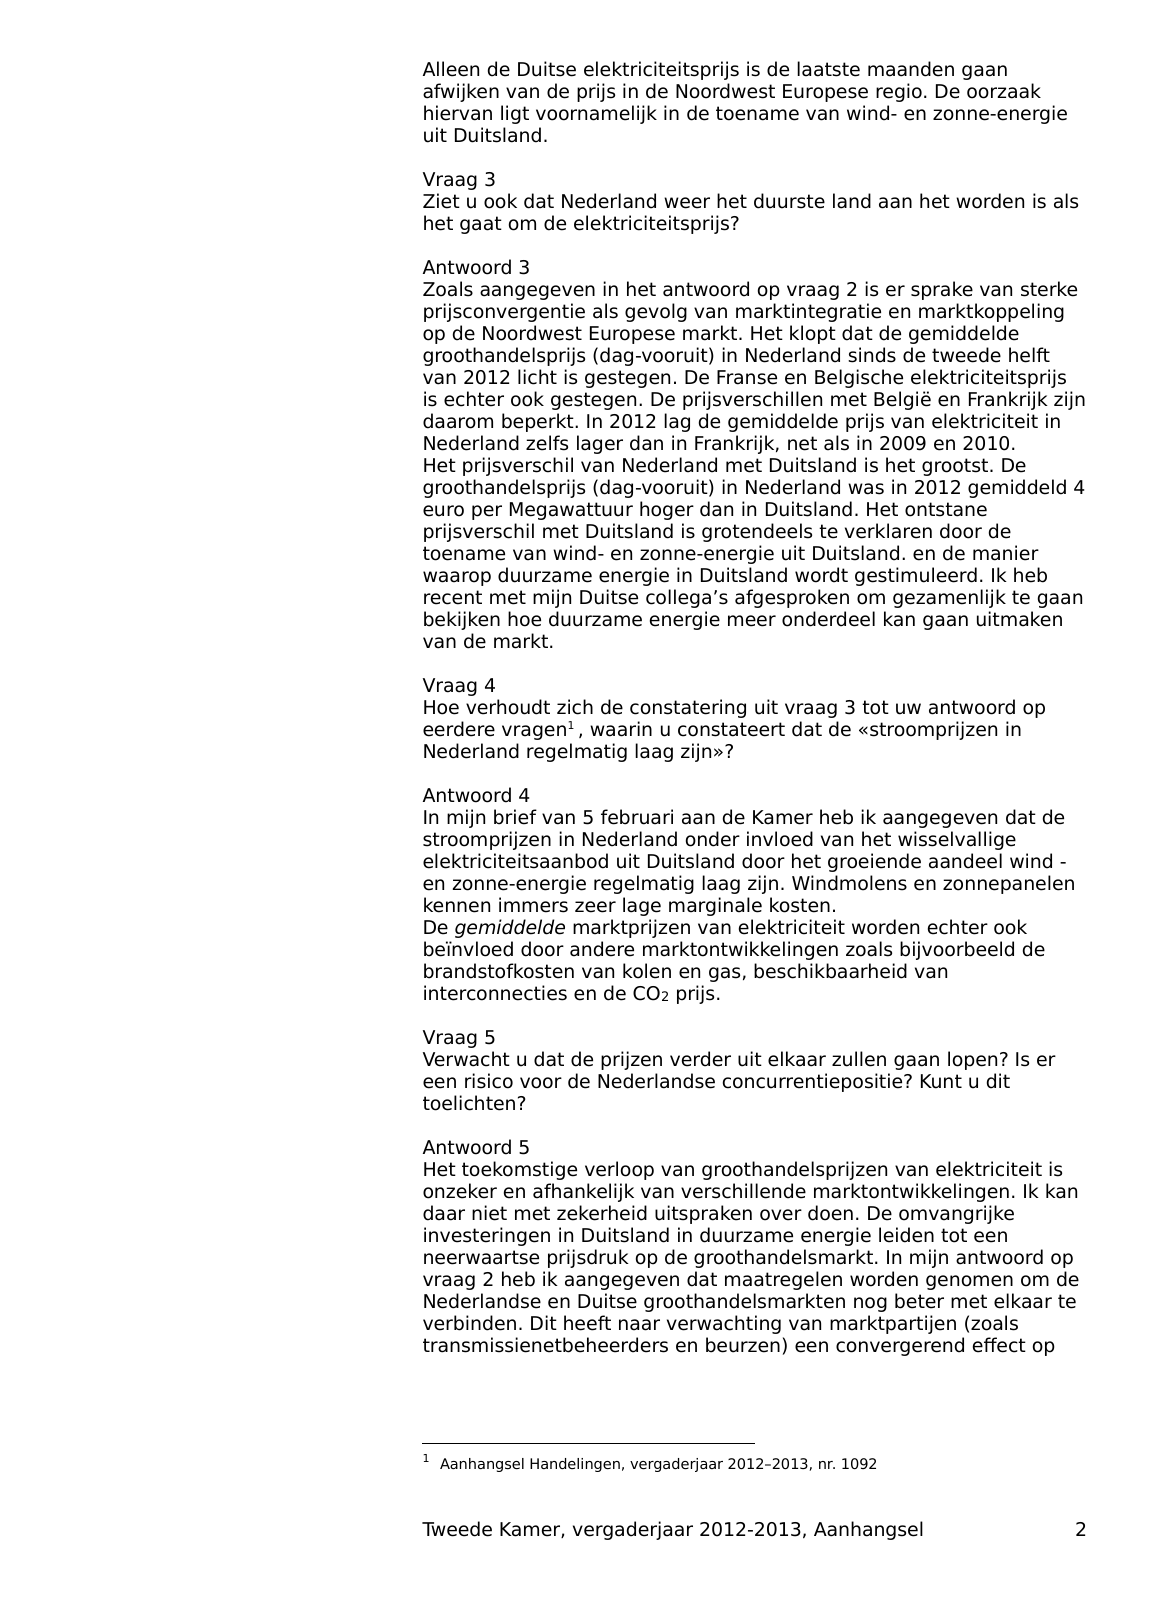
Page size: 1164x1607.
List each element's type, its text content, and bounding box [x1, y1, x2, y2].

text Antwoord 4 [422, 785, 1087, 807]
text Ziet u ook dat Nederland weer het duurste land aan het worden is als het gaat om de elektriciteitsprijs? [422, 191, 1087, 235]
text Antwoord 5 [422, 1137, 1087, 1159]
text Antwoord 3 [422, 257, 1087, 279]
text In mijn brief van 5 februari aan de Kamer heb ik aangegeven dat de stroomprijzen in Nederland onder invloed van het wisselvallige elektriciteitsaanbod uit Duitsland door het groeiende aandeel wind -en zonne-energie regelmatig laag zijn. Windmolens en zonnepanelen kennen immers zeer lage marginale kosten. [422, 807, 1087, 917]
text Het toekomstige verloop van groothandelsprijzen van elektriciteit is onzeker en afhankelijk van verschillende marktontwikkelingen. Ik kan daar niet met zekerheid uitspraken over doen. De omvangrijke investeringen in Duitsland in duurzame energie leiden tot een neerwaartse prijsdruk op de groothandelsmarkt. In mijn antwoord op vraag 2 heb ik aangegeven dat maatregelen worden genomen om de Nederlandse en Duitse groothandelsmarkten nog beter met elkaar te verbinden. Dit heeft naar verwachting van marktpartijen (zoals transmissienetbeheerders en beurzen) een convergerend effect op [422, 1159, 1087, 1357]
text Aanhangsel Handelingen, vergaderjaar 2012–2013, nr. 1092 [422, 1452, 1087, 1474]
text Alleen de Duitse elektriciteitsprijs is de laatste maanden gaan afwijken van de prijs in de Noordwest Europese regio. De oorzaak hiervan ligt voornamelijk in de toename van wind- en zonne-energie uit Duitsland. [422, 59, 1087, 147]
text Vraag 3 [422, 169, 1087, 191]
text Vraag 4 [422, 675, 1087, 697]
text Het prijsverschil van Nederland met Duitsland is het grootst. De groothandelsprijs (dag-vooruit) in Nederland was in 2012 gemiddeld 4 euro per Megawattuur hoger dan in Duitsland. Het ontstane prijsverschil met Duitsland is grotendeels te verklaren door de toename van wind- en zonne-energie uit Duitsland. en de manier waarop duurzame energie in Duitsland wordt gestimuleerd. Ik heb recent met mijn Duitse collega’s afgesproken om gezamenlijk te gaan bekijken hoe duurzame energie meer onderdeel kan gaan uitmaken van de markt. [422, 455, 1087, 653]
text Verwacht u dat de prijzen verder uit elkaar zullen gaan lopen? Is er een risico voor de Nederlandse concurrentiepositie? Kunt u dit toelichten? [422, 1049, 1087, 1115]
text Hoe verhoudt zich de constatering uit vraag 3 tot uw antwoord op eerdere vragen, waarin u constateert dat de «stroomprijzen in Nederland regelmatig laag zijn»? [422, 697, 1087, 763]
text Zoals aangegeven in het antwoord op vraag 2 is er sprake van sterke prijsconvergentie als gevolg van marktintegratie en marktkoppeling op de Noordwest Europese markt. Het klopt dat de gemiddelde groothandelsprijs (dag-vooruit) in Nederland sinds de tweede helft van 2012 licht is gestegen. De Franse en Belgische elektriciteitsprijs is echter ook gestegen. De prijsverschillen met België en Frankrijk zijn daarom beperkt. In 2012 lag de gemiddelde prijs van elektriciteit in Nederland zelfs lager dan in Frankrijk, net als in 2009 en 2010. [422, 279, 1087, 455]
text De gemiddelde marktprijzen van elektriciteit worden echter ook beïnvloed door andere marktontwikkelingen zoals bijvoorbeeld de brandstofkosten van kolen en gas, beschikbaarheid van interconnecties en de CO2 prijs. [422, 917, 1087, 1005]
text Vraag 5 [422, 1027, 1087, 1049]
